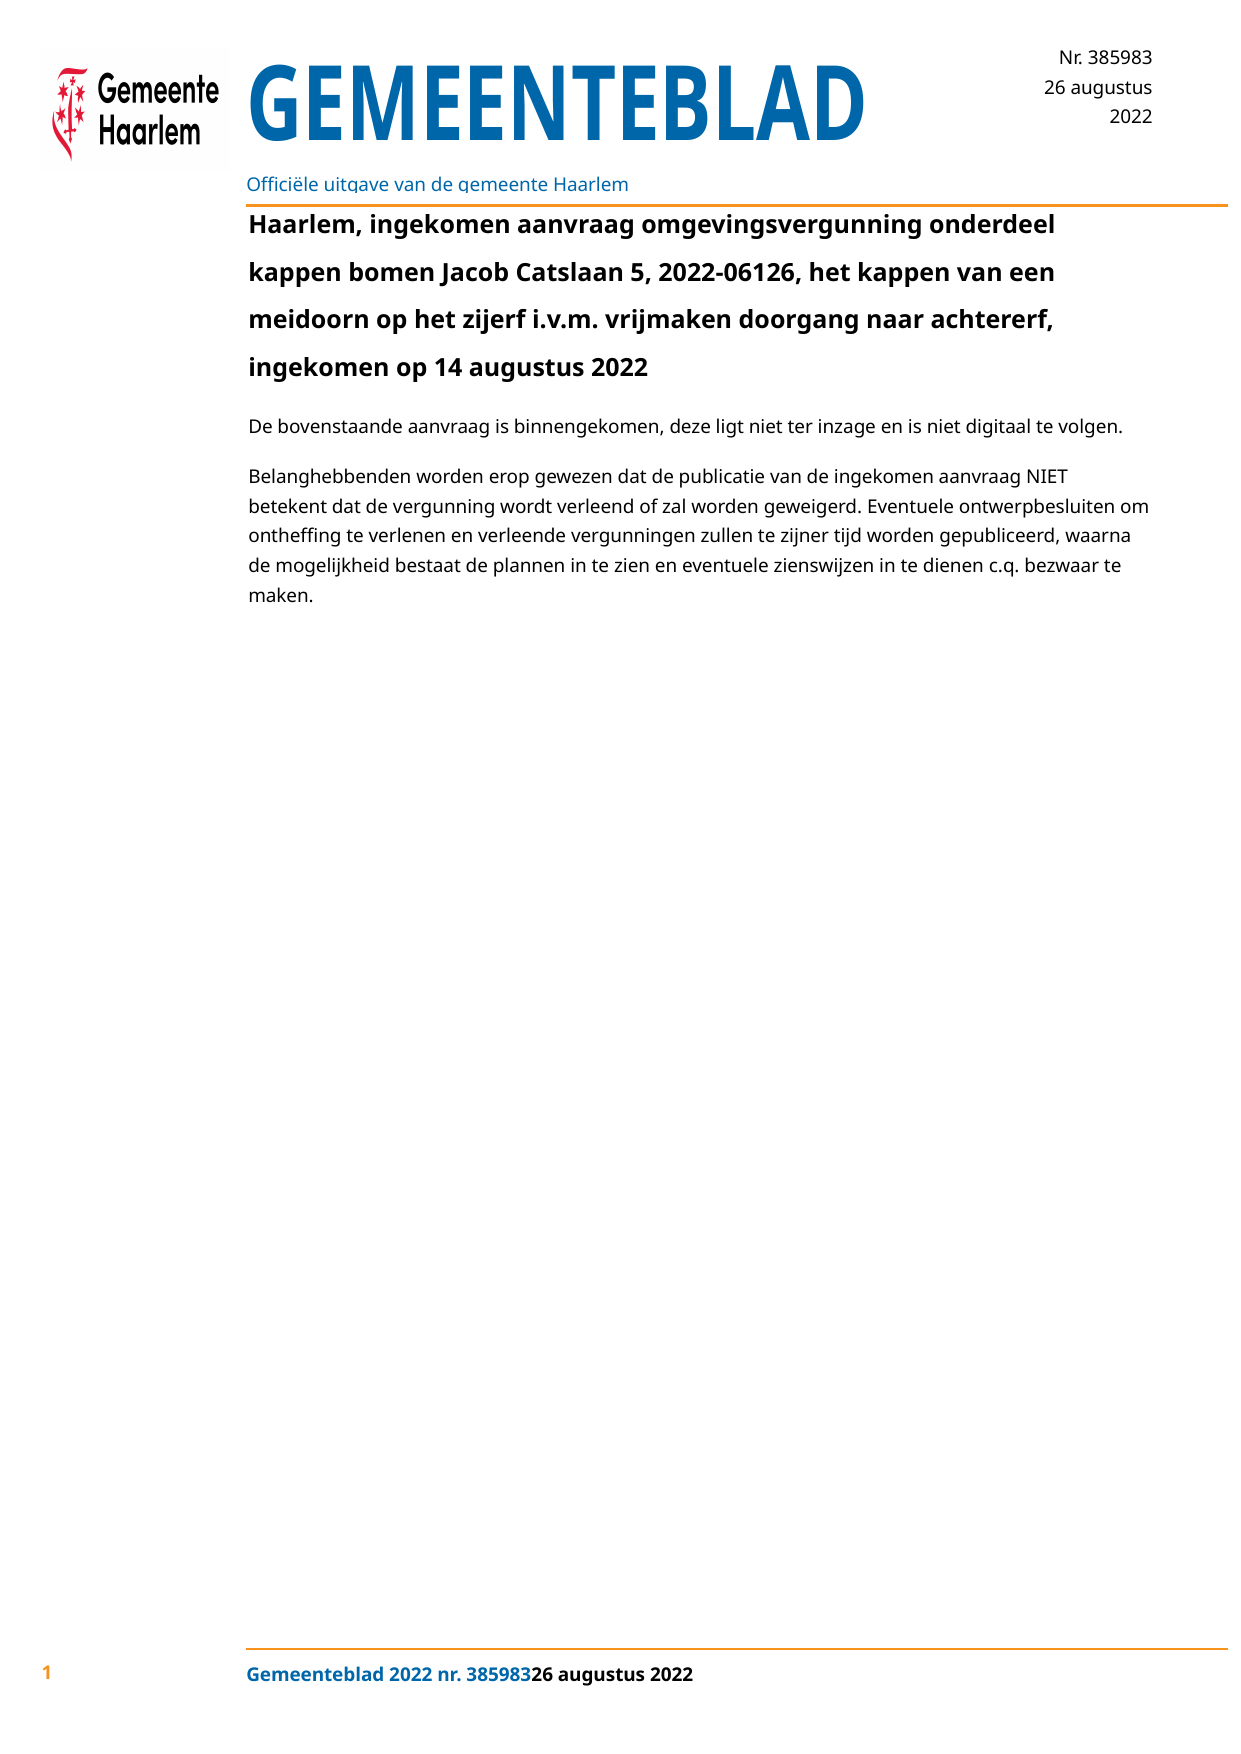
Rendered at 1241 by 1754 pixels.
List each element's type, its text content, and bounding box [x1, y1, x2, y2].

picture [41, 47, 231, 172]
text De bovenstaande aanvraag is binnengekomen, deze ligt niet ter inzage en is niet digitaal te volgen. [248, 413, 1152, 439]
text Belanghebbenden worden erop gewezen dat de publicatie van de ingekomen aanvraag NIET betekent dat de vergunning wordt verleend of zal worden geweigerd. Eventuele ontwerpbesluiten om ontheffing te verlenen en verleende vergunningen zullen te zijner tijd worden gepubliceerd, waarna de mogelijkheid bestaat de plannen in te zien en eventuele zienswijzen in te dienen c.q. bezwaar te maken. [248, 463, 1152, 608]
text Haarlem, ingekomen aanvraag omgevingsvergunning onderdeel kappen bomen Jacob Catslaan 5, 2022-06126, het kappen van een meidoorn op het zijerf i.v.m. vrijmaken doorgang naar achtererf, ingekomen op 14 augustus 2022 [248, 207, 1152, 384]
